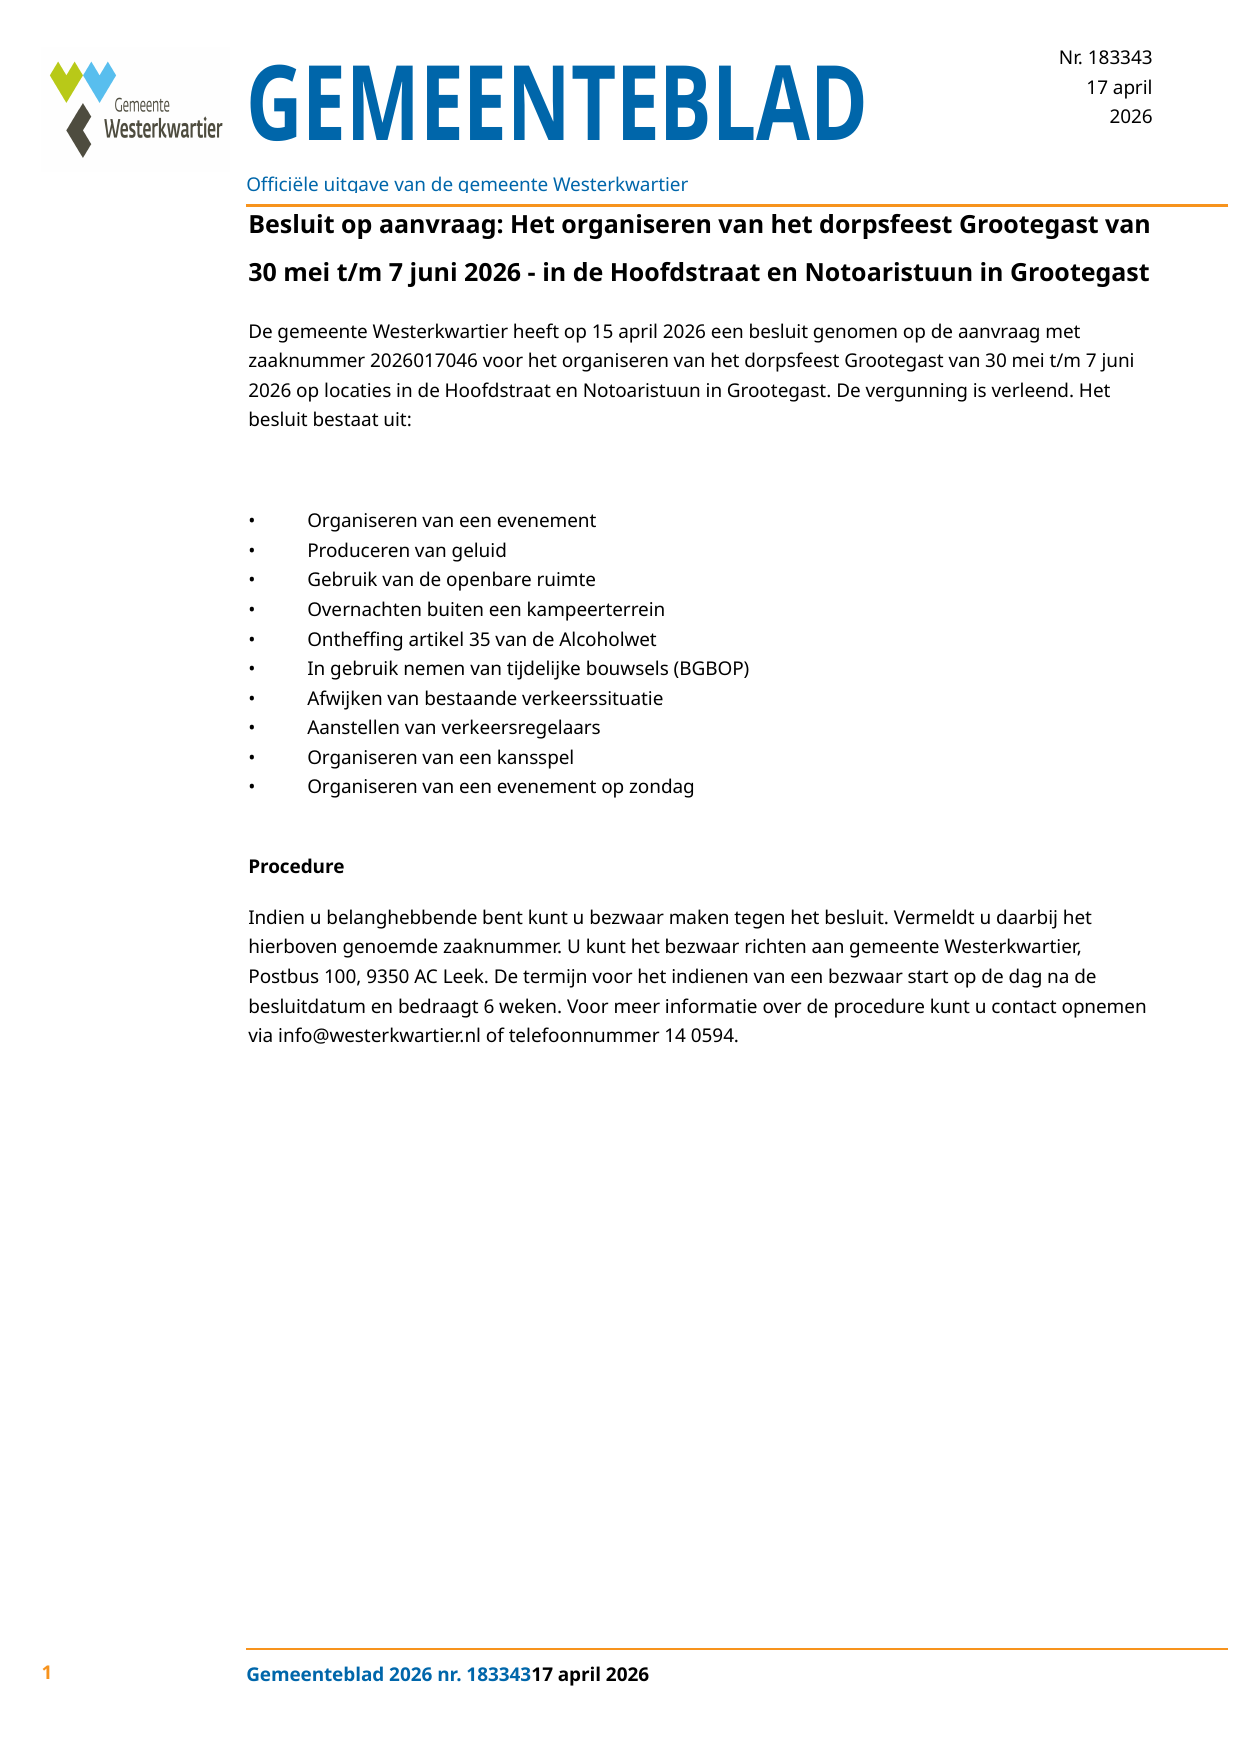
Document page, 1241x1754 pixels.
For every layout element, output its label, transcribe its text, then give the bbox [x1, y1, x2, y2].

text De gemeente Westerkwartier heeft op 15 april 2026 een besluit genomen op de aanvraag met zaaknummer 2026017046 voor het organiseren van het dorpsfeest Grootegast van 30 mei t/m 7 juni 2026 op locaties in de Hoofdstraat en Notoaristuun in Grootegast. De vergunning is verleend. Het besluit bestaat uit: [248, 318, 1152, 432]
text Indien u belanghebbende bent kunt u bezwaar maken tegen het besluit. Vermeldt u daarbij het hierboven genoemde zaaknummer. U kunt het bezwaar richten aan gemeente Westerkwartier, Postbus 100, 9350 AC Leek. De termijn voor het indienen van een bezwaar start op de dag na de besluitdatum en bedraagt 6 weken. Voor meer informatie over de procedure kunt u contact opnemen via info@westerkwartier.nl of telefoonnummer 14 0594. [248, 904, 1152, 1048]
text Procedure [248, 854, 1152, 879]
list Organiseren van een evenement [248, 507, 1152, 533]
list Gebruik van de openbare ruimte [248, 567, 1152, 592]
list Organiseren van een kansspel [248, 744, 1152, 770]
picture [41, 47, 231, 172]
list Organiseren van een evenement op zondag [248, 774, 1152, 799]
list Produceren van geluid [248, 537, 1152, 563]
list Aanstellen van verkeersregelaars [248, 714, 1152, 740]
list Ontheffing artikel 35 van de Alcoholwet [248, 626, 1152, 652]
list In gebruik nemen van tijdelijke bouwsels (BGBOP) [248, 655, 1152, 681]
list Afwijken van bestaande verkeerssituatie [248, 685, 1152, 711]
text Besluit op aanvraag: Het organiseren van het dorpsfeest Grootegast van 30 mei t/m 7 juni 2026 - in de Hoofdstraat en Notoaristuun in Grootegast [248, 207, 1152, 288]
list Overnachten buiten een kampeerterrein [248, 596, 1152, 622]
